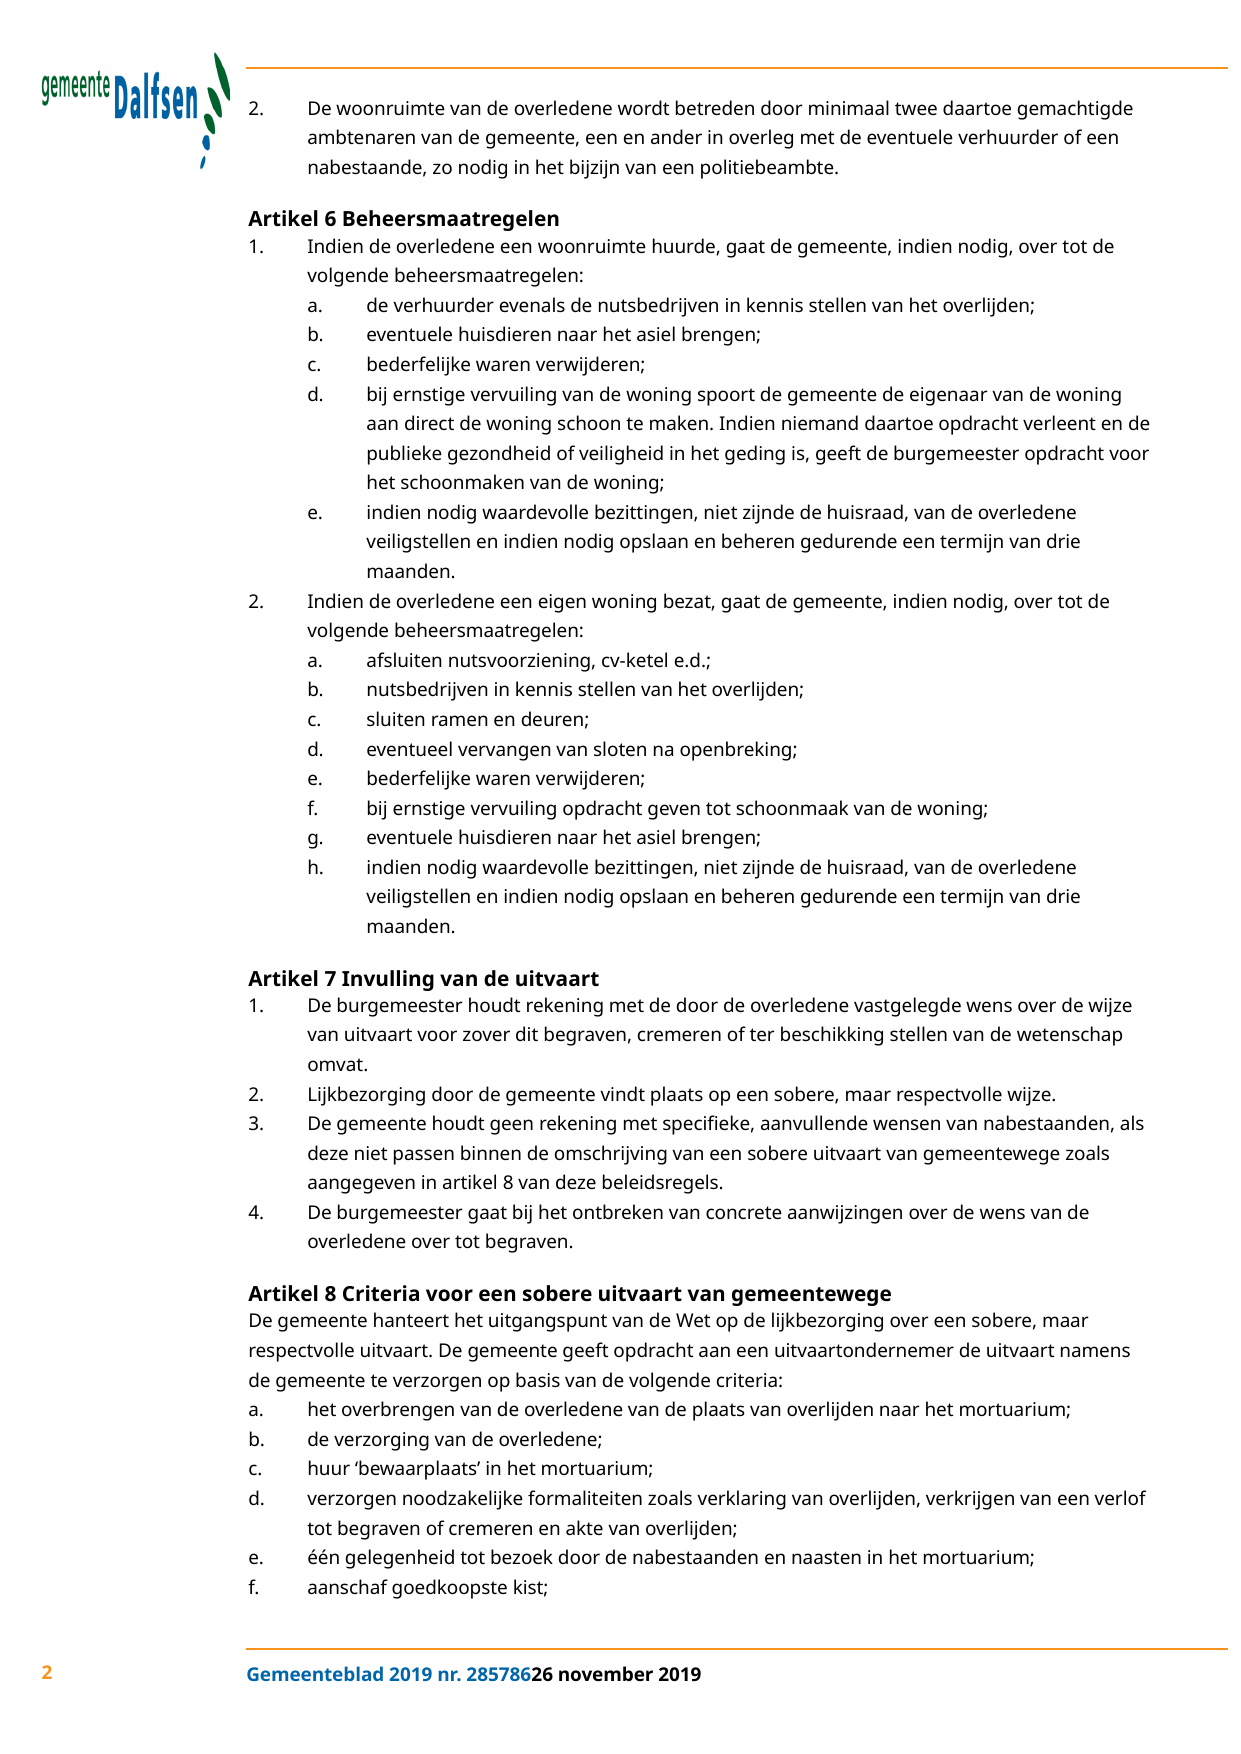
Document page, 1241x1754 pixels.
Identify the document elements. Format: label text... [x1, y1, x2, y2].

list huur ‘bewaarplaats’ in het mortuarium; [248, 1456, 1152, 1481]
list De burgemeester gaat bij het ontbreken van concrete aanwijzingen over de wens van de overledene over tot begraven. [248, 1199, 1152, 1254]
list De gemeente houdt geen rekening met specifieke, aanvullende wensen van nabestaanden, als deze niet passen binnen de omschrijving van een sobere uitvaart van gemeentewege zoals aangegeven in artikel 8 van deze beleidsregels. [248, 1110, 1152, 1195]
list eventuele huisdieren naar het asiel brengen; [307, 322, 1152, 347]
text Artikel 8 Criteria voor een sobere uitvaart van gemeentewege [248, 1279, 1152, 1308]
list eventueel vervangen van sloten na openbreking; [307, 736, 1152, 761]
list de verzorging van de overledene; [248, 1426, 1152, 1452]
list indien nodig waardevolle bezittingen, niet zijnde de huisraad, van de overledene veiligstellen en indien nodig opslaan en beheren gedurende een termijn van drie maanden. [307, 854, 1152, 939]
list verzorgen noodzakelijke formaliteiten zoals verklaring van overlijden, verkrijgen van een verlof tot begraven of cremeren en akte van overlijden; [248, 1485, 1152, 1540]
text Artikel 6 Beheersmaatregelen [248, 204, 1152, 233]
list het overbrengen van de overledene van de plaats van overlijden naar het mortuarium; [248, 1396, 1152, 1422]
list indien nodig waardevolle bezittingen, niet zijnde de huisraad, van de overledene veiligstellen en indien nodig opslaan en beheren gedurende een termijn van drie maanden. [307, 499, 1152, 584]
list De woonruimte van de overledene wordt betreden door minimaal twee daartoe gemachtigde ambtenaren van de gemeente, een en ander in overleg met de eventuele verhuurder of een nabestaande, zo nodig in het bijzijn van een politiebeambte. [248, 95, 1152, 180]
list bederfelijke waren verwijderen; [307, 765, 1152, 791]
list nutsbedrijven in kennis stellen van het overlijden; [307, 677, 1152, 702]
list Indien de overledene een woonruimte huurde, gaat de gemeente, indien nodig, over tot de volgende beheersmaatregelen: [248, 233, 1152, 288]
picture [41, 47, 231, 172]
list één gelegenheid tot bezoek door de nabestaanden en naasten in het mortuarium; [248, 1544, 1152, 1570]
list bederfelijke waren verwijderen; [307, 351, 1152, 377]
list aanschaf goedkoopste kist; [248, 1574, 1152, 1599]
list sluiten ramen en deuren; [307, 706, 1152, 732]
list de verhuurder evenals de nutsbedrijven in kennis stellen van het overlijden; [307, 292, 1152, 318]
list Indien de overledene een eigen woning bezat, gaat de gemeente, indien nodig, over tot de volgende beheersmaatregelen: [248, 588, 1152, 643]
list afsluiten nutsvoorziening, cv-ketel e.d.; [307, 647, 1152, 673]
text Artikel 7 Invulling van de uitvaart [248, 964, 1152, 992]
list eventuele huisdieren naar het asiel brengen; [307, 824, 1152, 850]
list Lijkbezorging door de gemeente vindt plaats op een sobere, maar respectvolle wijze. [248, 1081, 1152, 1107]
list bij ernstige vervuiling van de woning spoort de gemeente de eigenaar van de woning aan direct de woning schoon te maken. Indien niemand daartoe opdracht verleent en de publieke gezondheid of veiligheid in het geding is, geeft de burgemeester opdracht voor het schoonmaken van de woning; [307, 381, 1152, 495]
list bij ernstige vervuiling opdracht geven tot schoonmaak van de woning; [307, 795, 1152, 821]
list De burgemeester houdt rekening met de door de overledene vastgelegde wens over de wijze van uitvaart voor zover dit begraven, cremeren of ter beschikking stellen van de wetenschap omvat. [248, 992, 1152, 1077]
text De gemeente hanteert het uitgangspunt van de Wet op de lijkbezorging over een sobere, maar respectvolle uitvaart. De gemeente geeft opdracht aan een uitvaartondernemer de uitvaart namens de gemeente te verzorgen op basis van de volgende criteria: [248, 1308, 1152, 1392]
